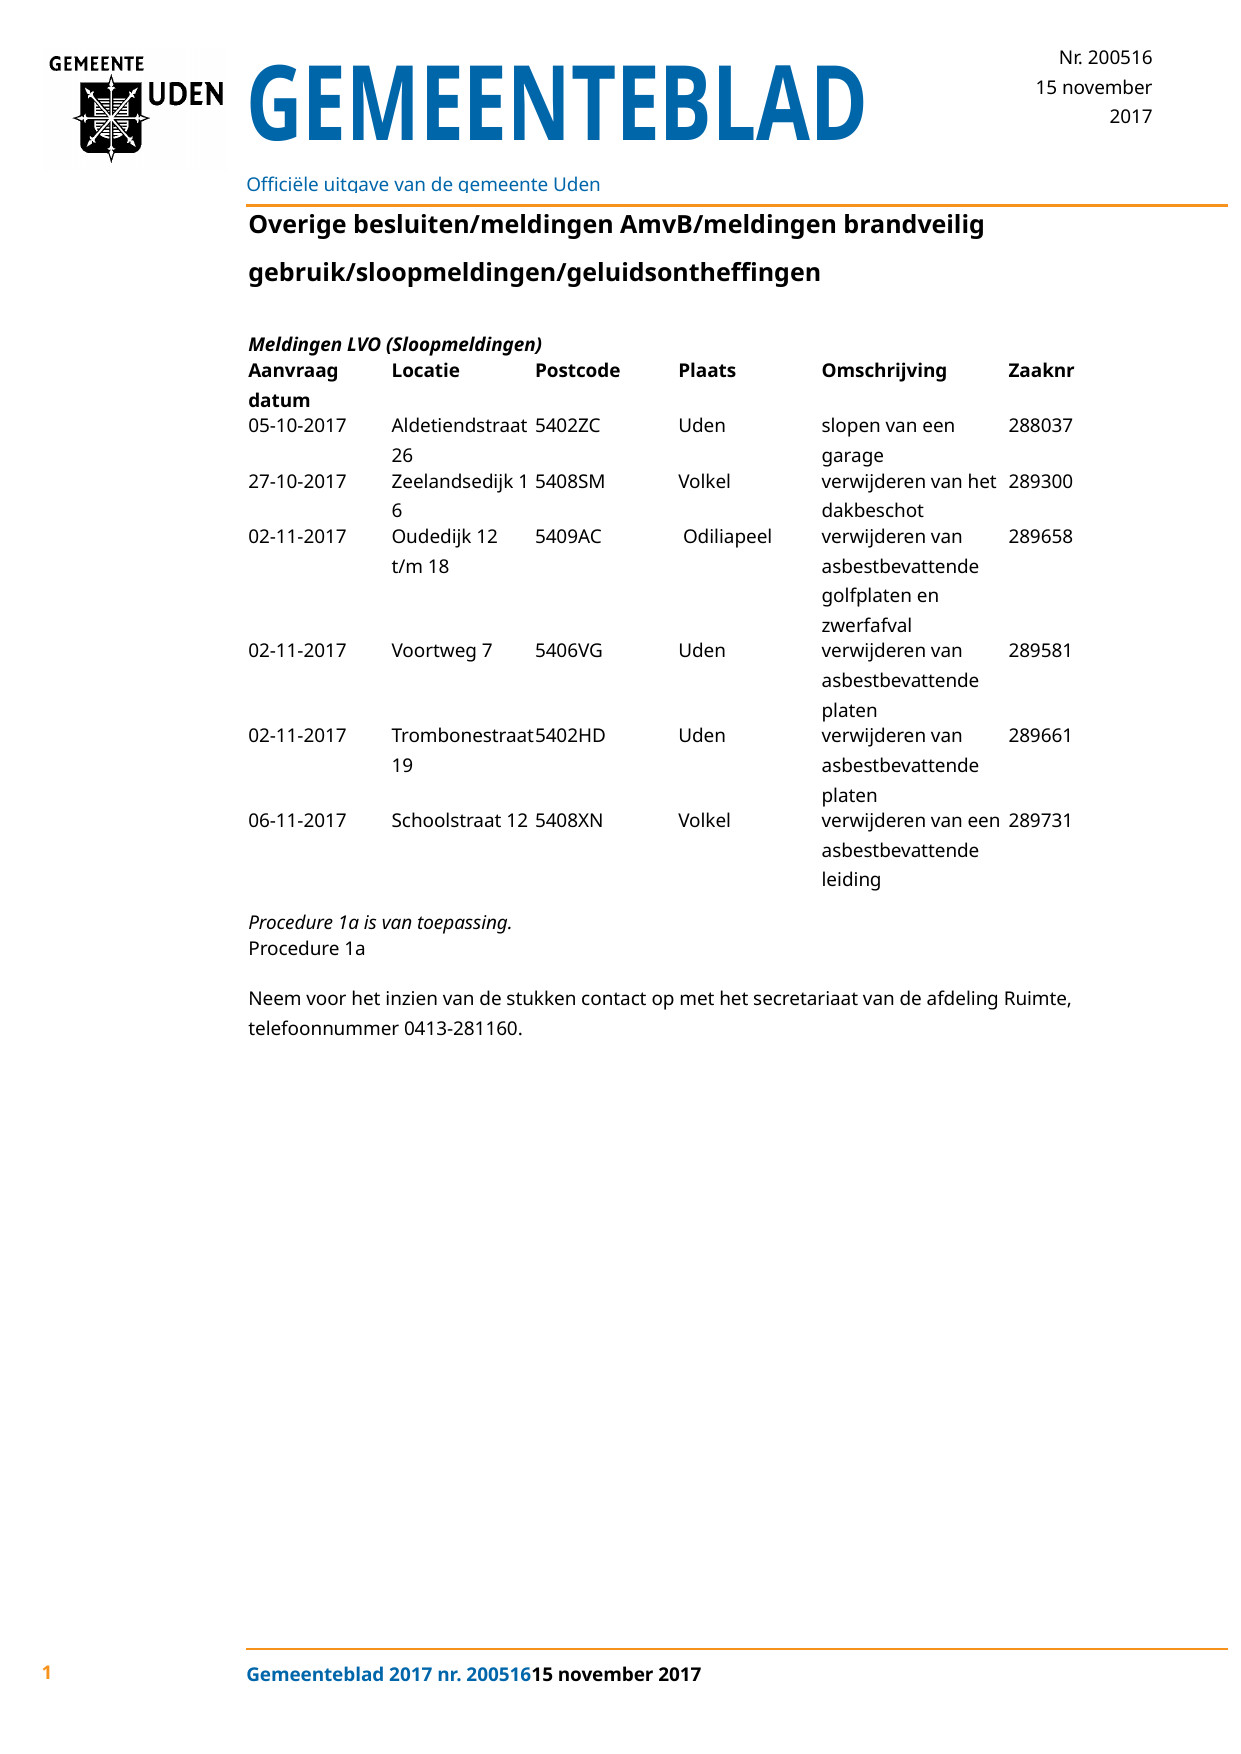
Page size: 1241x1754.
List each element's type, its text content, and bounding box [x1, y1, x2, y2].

table_cell Uden [678, 638, 821, 723]
text Overige besluiten/meldingen AmvB/meldingen brandveilig gebruik/sloopmeldingen/geluidsontheffingen [248, 207, 1152, 288]
table_cell 5408SM [535, 468, 678, 523]
table_cell 02-11-2017 [248, 723, 391, 807]
table_header Zaaknr [1008, 357, 1152, 413]
table_cell slopen van een garage [821, 413, 1008, 468]
table_cell 05-10-2017 [248, 413, 391, 468]
table_cell verwijderen van asbestbevattende platen [821, 723, 1008, 807]
table_cell 289661 [1008, 723, 1152, 807]
picture [41, 47, 231, 172]
table_cell 5408XN [535, 808, 678, 892]
table_cell 289658 [1008, 523, 1152, 638]
table_cell 5402HD [535, 723, 678, 807]
table_cell Trombonestraat 19 [391, 723, 535, 807]
table_cell 288037 [1008, 413, 1152, 468]
table_header Postcode [535, 357, 678, 413]
table_cell Odiliapeel [678, 523, 821, 638]
table_cell 02-11-2017 [248, 638, 391, 723]
table_cell 5409AC [535, 523, 678, 638]
table_header Locatie [391, 357, 535, 413]
table_header Aanvraag datum [248, 357, 391, 413]
table_cell verwijderen van asbestbevattende golfplaten en zwerfafval [821, 523, 1008, 638]
table_cell Uden [678, 413, 821, 468]
table_cell verwijderen van een asbestbevattende leiding [821, 808, 1008, 892]
table_header Plaats [678, 357, 821, 413]
text Neem voor het inzien van de stukken contact op met het secretariaat van de afdeling Ruimte, telefoonnummer 0413-281160. [248, 985, 1152, 1041]
table_cell verwijderen van het dakbeschot [821, 468, 1008, 523]
table_cell Schoolstraat 12 [391, 808, 535, 892]
table_cell Aldetiendstraat 26 [391, 413, 535, 468]
table_cell Uden [678, 723, 821, 807]
table_cell Voortweg 7 [391, 638, 535, 723]
table_cell Oudedijk 12 t/m 18 [391, 523, 535, 638]
text Meldingen LVO (Sloopmeldingen) [248, 331, 1152, 357]
text Procedure 1a [248, 935, 1152, 961]
table_cell 02-11-2017 [248, 523, 391, 638]
table_cell 06-11-2017 [248, 808, 391, 892]
table_cell Zeelandsedijk 16 [391, 468, 535, 523]
text Procedure 1a is van toepassing. [248, 909, 1152, 935]
table_cell Volkel [678, 808, 821, 892]
table_cell 5402ZC [535, 413, 678, 468]
table_cell 5406VG [535, 638, 678, 723]
table_header Omschrijving [821, 357, 1008, 413]
table_cell Volkel [678, 468, 821, 523]
table_cell 289300 [1008, 468, 1152, 523]
table_cell 289581 [1008, 638, 1152, 723]
table_cell 27-10-2017 [248, 468, 391, 523]
table_cell 289731 [1008, 808, 1152, 892]
table_cell verwijderen van asbestbevattende platen [821, 638, 1008, 723]
